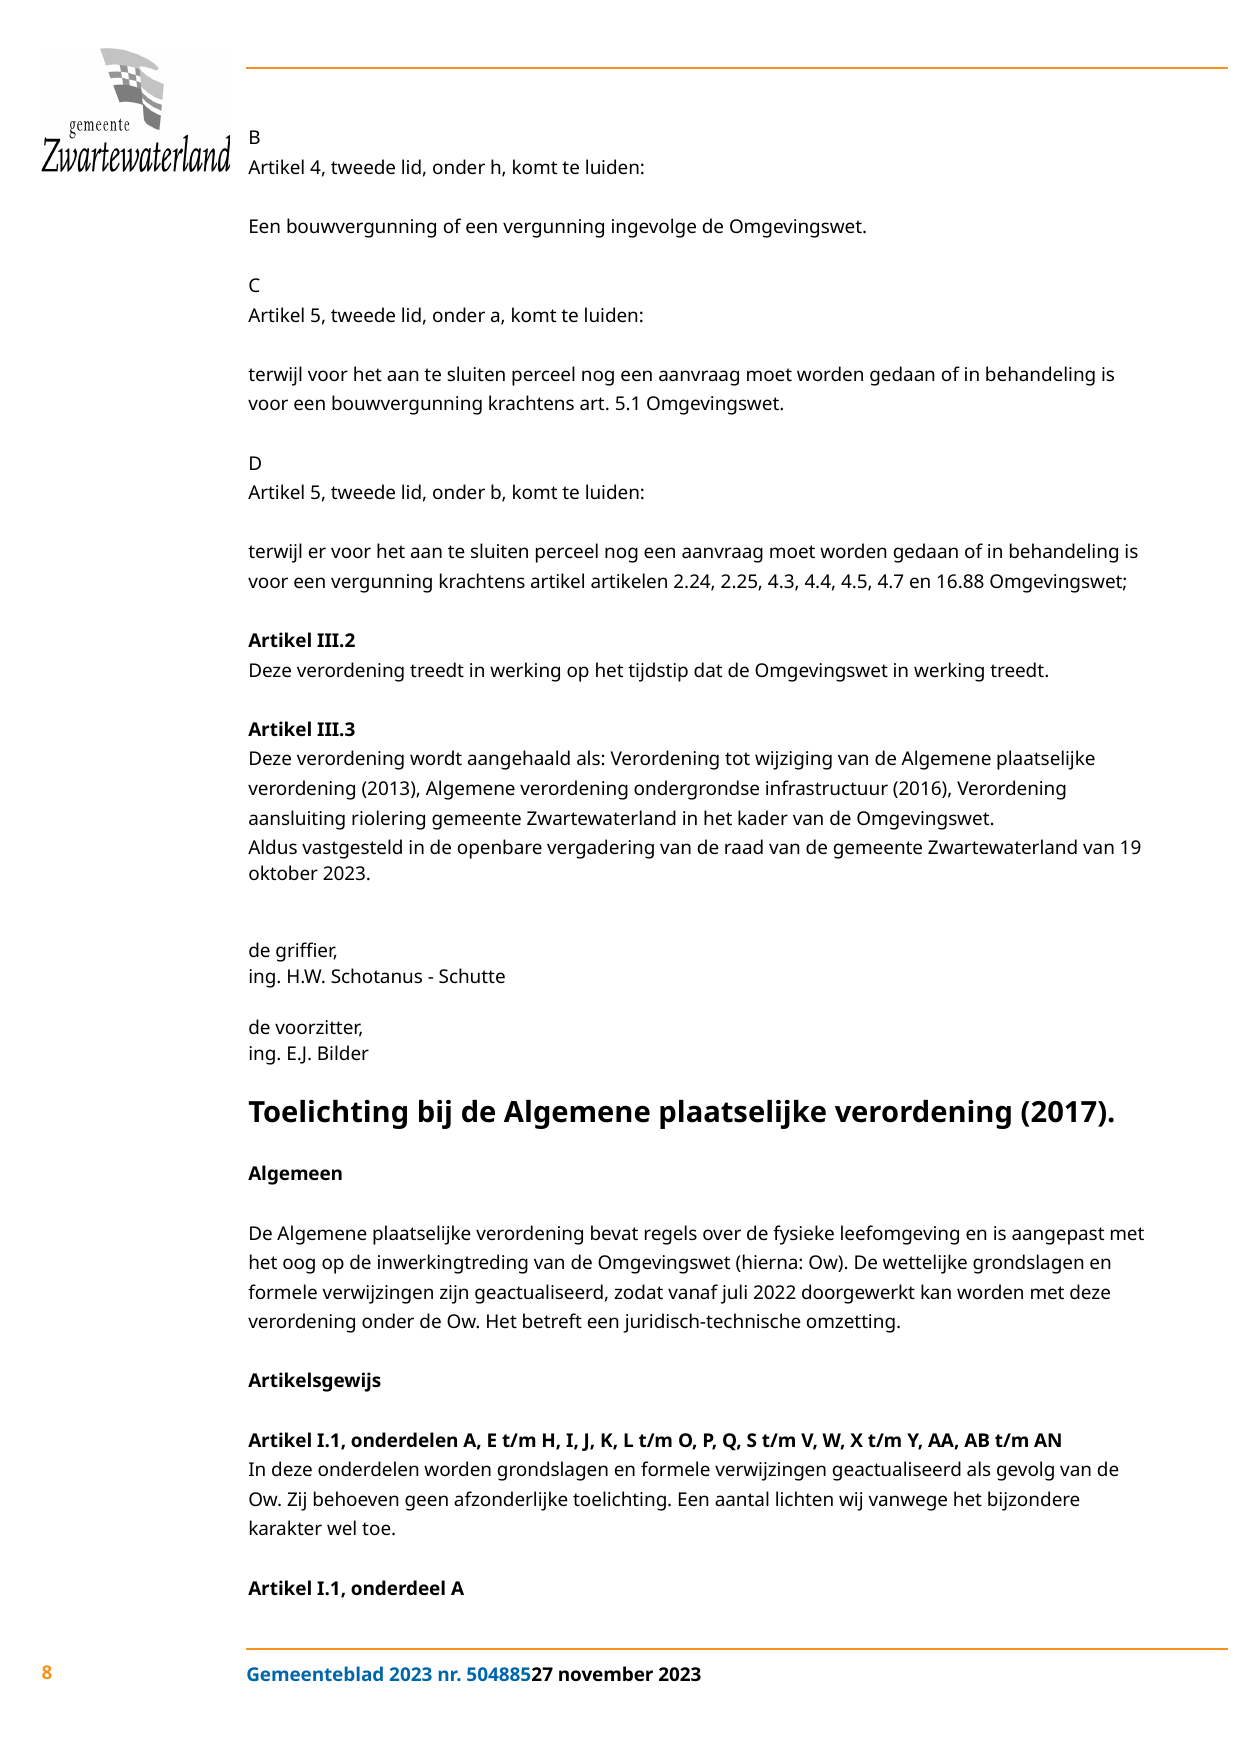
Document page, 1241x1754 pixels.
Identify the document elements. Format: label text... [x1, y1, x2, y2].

text Aldus vastgesteld in de openbare vergadering van de raad van de gemeente Zwartewaterland van 19 oktober 2023. [248, 834, 1152, 886]
text Deze verordening treedt in werking op het tijdstip dat de Omgevingswet in werking treedt. [248, 657, 1152, 683]
text Artikel 5, tweede lid, onder b, komt te luiden: [248, 479, 1152, 505]
text Artikel III.3 [248, 716, 1152, 742]
text ing. H.W. Schotanus - Schutte [248, 963, 1152, 989]
text Artikel III.2 [248, 627, 1152, 653]
text De Algemene plaatselijke verordening bevat regels over de fysieke leefomgeving en is aangepast met het oog op de inwerkingtreding van de Omgevingswet (hierna: Ow). De wettelijke grondslagen en formele verwijzingen zijn geactualiseerd, zodat vanaf juli 2022 doorgewerkt kan worden met deze verordening onder de Ow. Het betreft een juridisch-technische omzetting. [248, 1220, 1152, 1334]
text de griffier, [248, 937, 1152, 963]
text Een bouwvergunning of een vergunning ingevolge de Omgevingswet. [248, 213, 1152, 239]
text Artikel 5, tweede lid, onder a, komt te luiden: [248, 302, 1152, 328]
text Deze verordening wordt aangehaald als: Verordening tot wijziging van de Algemene plaatselijke verordening (2013), Algemene verordening ondergrondse infrastructuur (2016), Verordening aansluiting riolering gemeente Zwartewaterland in het kader van de Omgevingswet. [248, 746, 1152, 831]
text Artikel I.1, onderdelen A, E t/m H, I, J, K, L t/m O, P, Q, S t/m V, W, X t/m Y, AA, AB t/m AN [248, 1427, 1152, 1452]
text Artikel I.1, onderdeel A [248, 1575, 1152, 1600]
text Algemeen [248, 1161, 1152, 1186]
text Toelichting bij de Algemene plaatselijke verordening (2017). [248, 1092, 1152, 1131]
text D [248, 450, 1152, 476]
text In deze onderdelen worden grondslagen en formele verwijzingen geactualiseerd als gevolg van de Ow. Zij behoeven geen afzonderlijke toelichting. Een aantal lichten wij vanwege het bijzondere karakter wel toe. [248, 1456, 1152, 1541]
text B [248, 124, 1152, 150]
text terwijl er voor het aan te sluiten perceel nog een aanvraag moet worden gedaan of in behandeling is voor een vergunning krachtens artikel artikelen 2.24, 2.25, 4.3, 4.4, 4.5, 4.7 en 16.88 Omgevingswet; [248, 538, 1152, 594]
text ing. E.J. Bilder [248, 1040, 1152, 1066]
text Artikel 4, tweede lid, onder h, komt te luiden: [248, 154, 1152, 180]
picture [41, 47, 231, 172]
text de voorzitter, [248, 1014, 1152, 1040]
text C [248, 272, 1152, 298]
text terwijl voor het aan te sluiten perceel nog een aanvraag moet worden gedaan of in behandeling is voor een bouwvergunning krachtens art. 5.1 Omgevingswet. [248, 361, 1152, 416]
text Artikelsgewijs [248, 1368, 1152, 1393]
